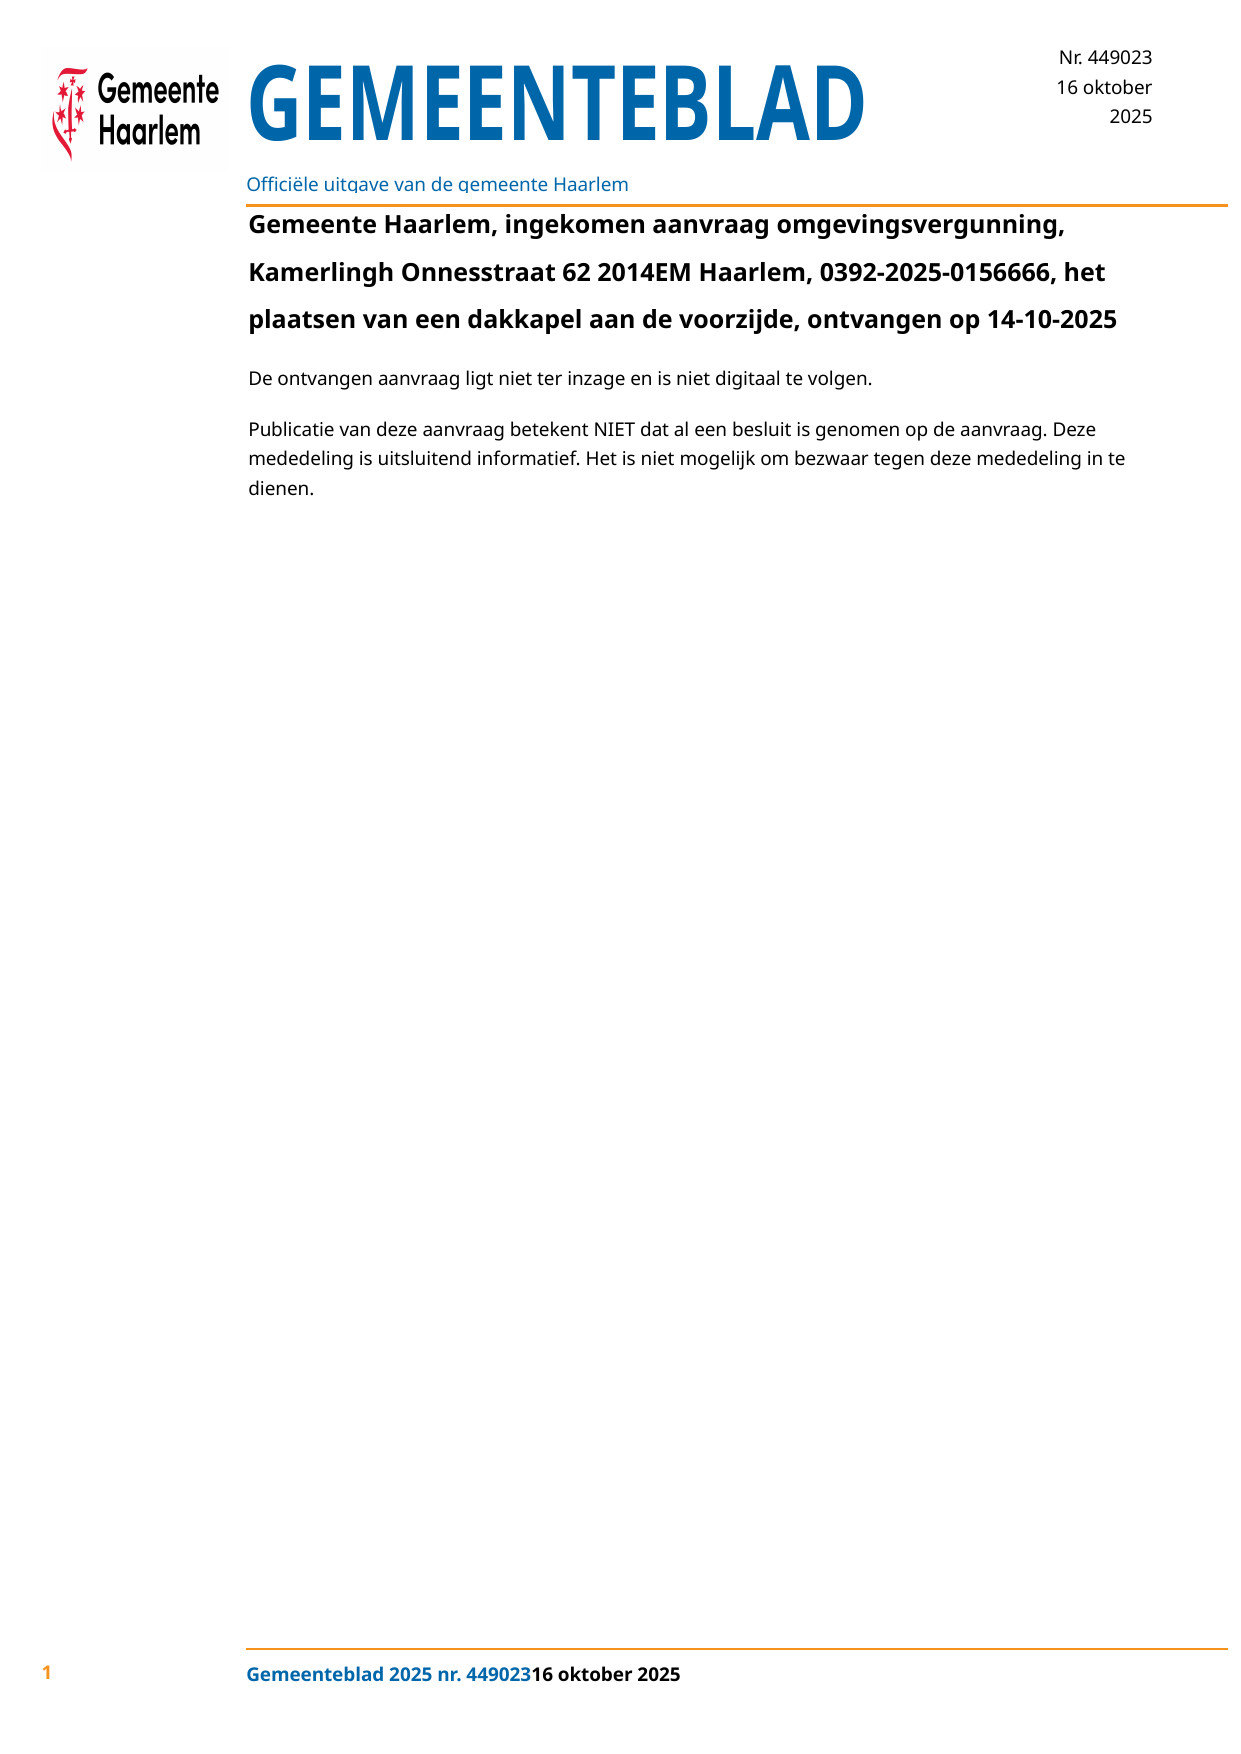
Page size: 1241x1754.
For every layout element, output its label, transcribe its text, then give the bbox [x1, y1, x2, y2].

picture [41, 47, 231, 172]
text De ontvangen aanvraag ligt niet ter inzage en is niet digitaal te volgen. [248, 366, 1152, 391]
text Gemeente Haarlem, ingekomen aanvraag omgevingsvergunning, Kamerlingh Onnesstraat 62 2014EM Haarlem, 0392-2025-0156666, het plaatsen van een dakkapel aan de voorzijde, ontvangen op 14-10-2025 [248, 207, 1152, 336]
text Publicatie van deze aanvraag betekent NIET dat al een besluit is genomen op de aanvraag. Deze mededeling is uitsluitend informatief. Het is niet mogelijk om bezwaar tegen deze mededeling in te dienen. [248, 416, 1152, 501]
